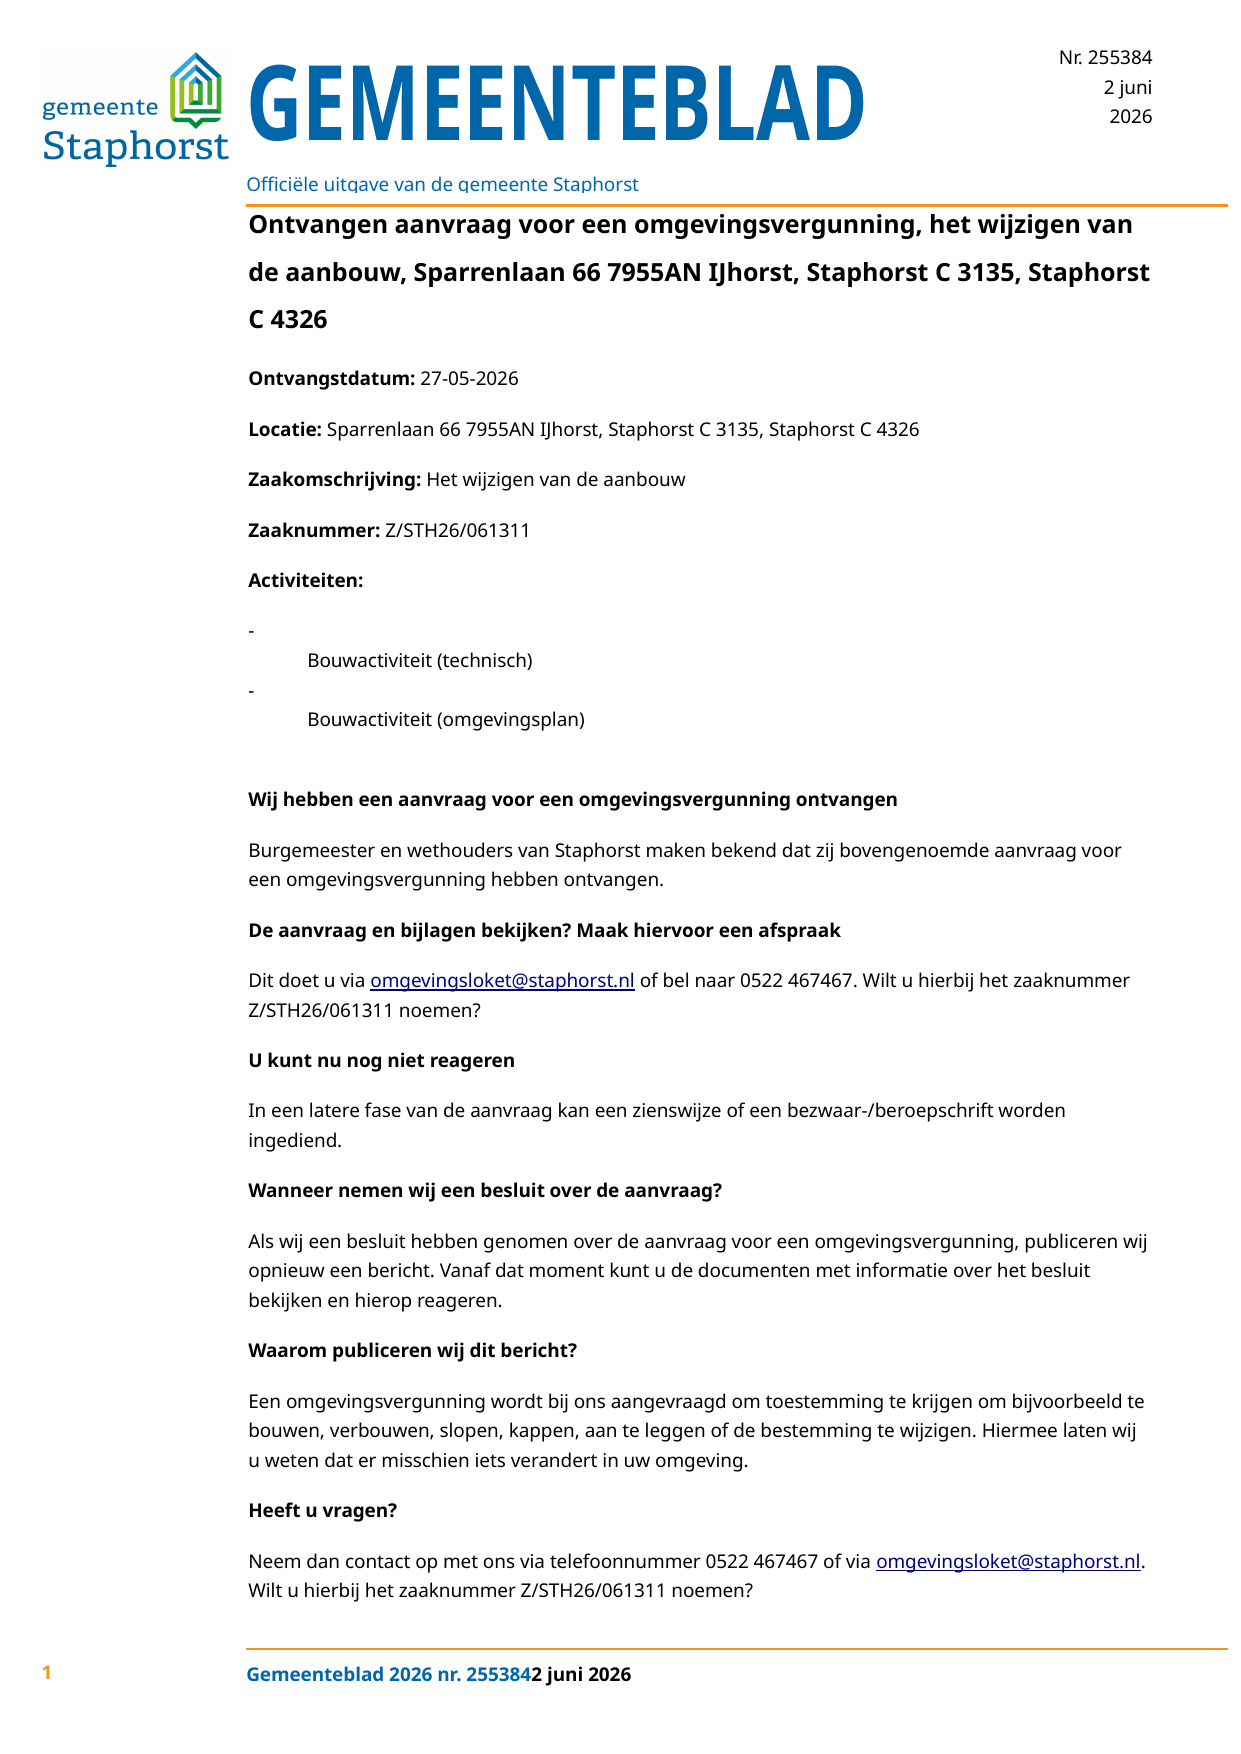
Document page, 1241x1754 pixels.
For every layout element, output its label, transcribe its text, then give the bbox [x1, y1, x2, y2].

text Activiteiten: [248, 567, 1152, 593]
text Heeft u vragen? [248, 1498, 1152, 1523]
text Als wij een besluit hebben genomen over de aanvraag voor een omgevingsvergunning, publiceren wij opnieuw een bericht. Vanaf dat moment kunt u de documenten met informatie over het besluit bekijken en hierop reageren. [248, 1228, 1152, 1313]
list Bouwactiviteit (technisch) [248, 647, 1152, 673]
text Ontvangen aanvraag voor een omgevingsvergunning, het wijzigen van de aanbouw, Sparrenlaan 66 7955AN IJhorst, Staphorst C 3135, Staphorst C 4326 [248, 207, 1152, 336]
text Locatie: Sparrenlaan 66 7955AN IJhorst, Staphorst C 3135, Staphorst C 4326 [248, 416, 1152, 442]
picture [41, 47, 231, 172]
text Ontvangstdatum: 27-05-2026 [248, 366, 1152, 391]
text Zaaknummer: Z/STH26/061311 [248, 517, 1152, 542]
text Dit doet u via omgevingsloket@staphorst.nl of bel naar 0522 467467. Wilt u hierbij het zaaknummer Z/STH26/061311 noemen? [248, 967, 1152, 1022]
text Zaakomschrijving: Het wijzigen van de aanbouw [248, 466, 1152, 492]
text Wanneer nemen wij een besluit over de aanvraag? [248, 1178, 1152, 1203]
text U kunt nu nog niet reageren [248, 1047, 1152, 1073]
text De aanvraag en bijlagen bekijken? Maak hiervoor een afspraak [248, 917, 1152, 942]
text Een omgevingsvergunning wordt bij ons aangevraagd om toestemming te krijgen om bijvoorbeeld te bouwen, verbouwen, slopen, kappen, aan te leggen of de bestemming te wijzigen. Hiermee laten wij u weten dat er misschien iets verandert in uw omgeving. [248, 1388, 1152, 1473]
text Wij hebben een aanvraag voor een omgevingsvergunning ontvangen [248, 786, 1152, 812]
text Neem dan contact op met ons via telefoonnummer 0522 467467 of via omgevingsloket@staphorst.nl. Wilt u hierbij het zaaknummer Z/STH26/061311 noemen? [248, 1548, 1152, 1603]
list Bouwactiviteit (omgevingsplan) [248, 706, 1152, 732]
text In een latere fase van de aanvraag kan een zienswijze of een bezwaar-/beroepschrift worden ingediend. [248, 1098, 1152, 1153]
text Waarom publiceren wij dit bericht? [248, 1338, 1152, 1363]
text Burgemeester en wethouders van Staphorst maken bekend dat zij bovengenoemde aanvraag voor een omgevingsvergunning hebben ontvangen. [248, 837, 1152, 892]
